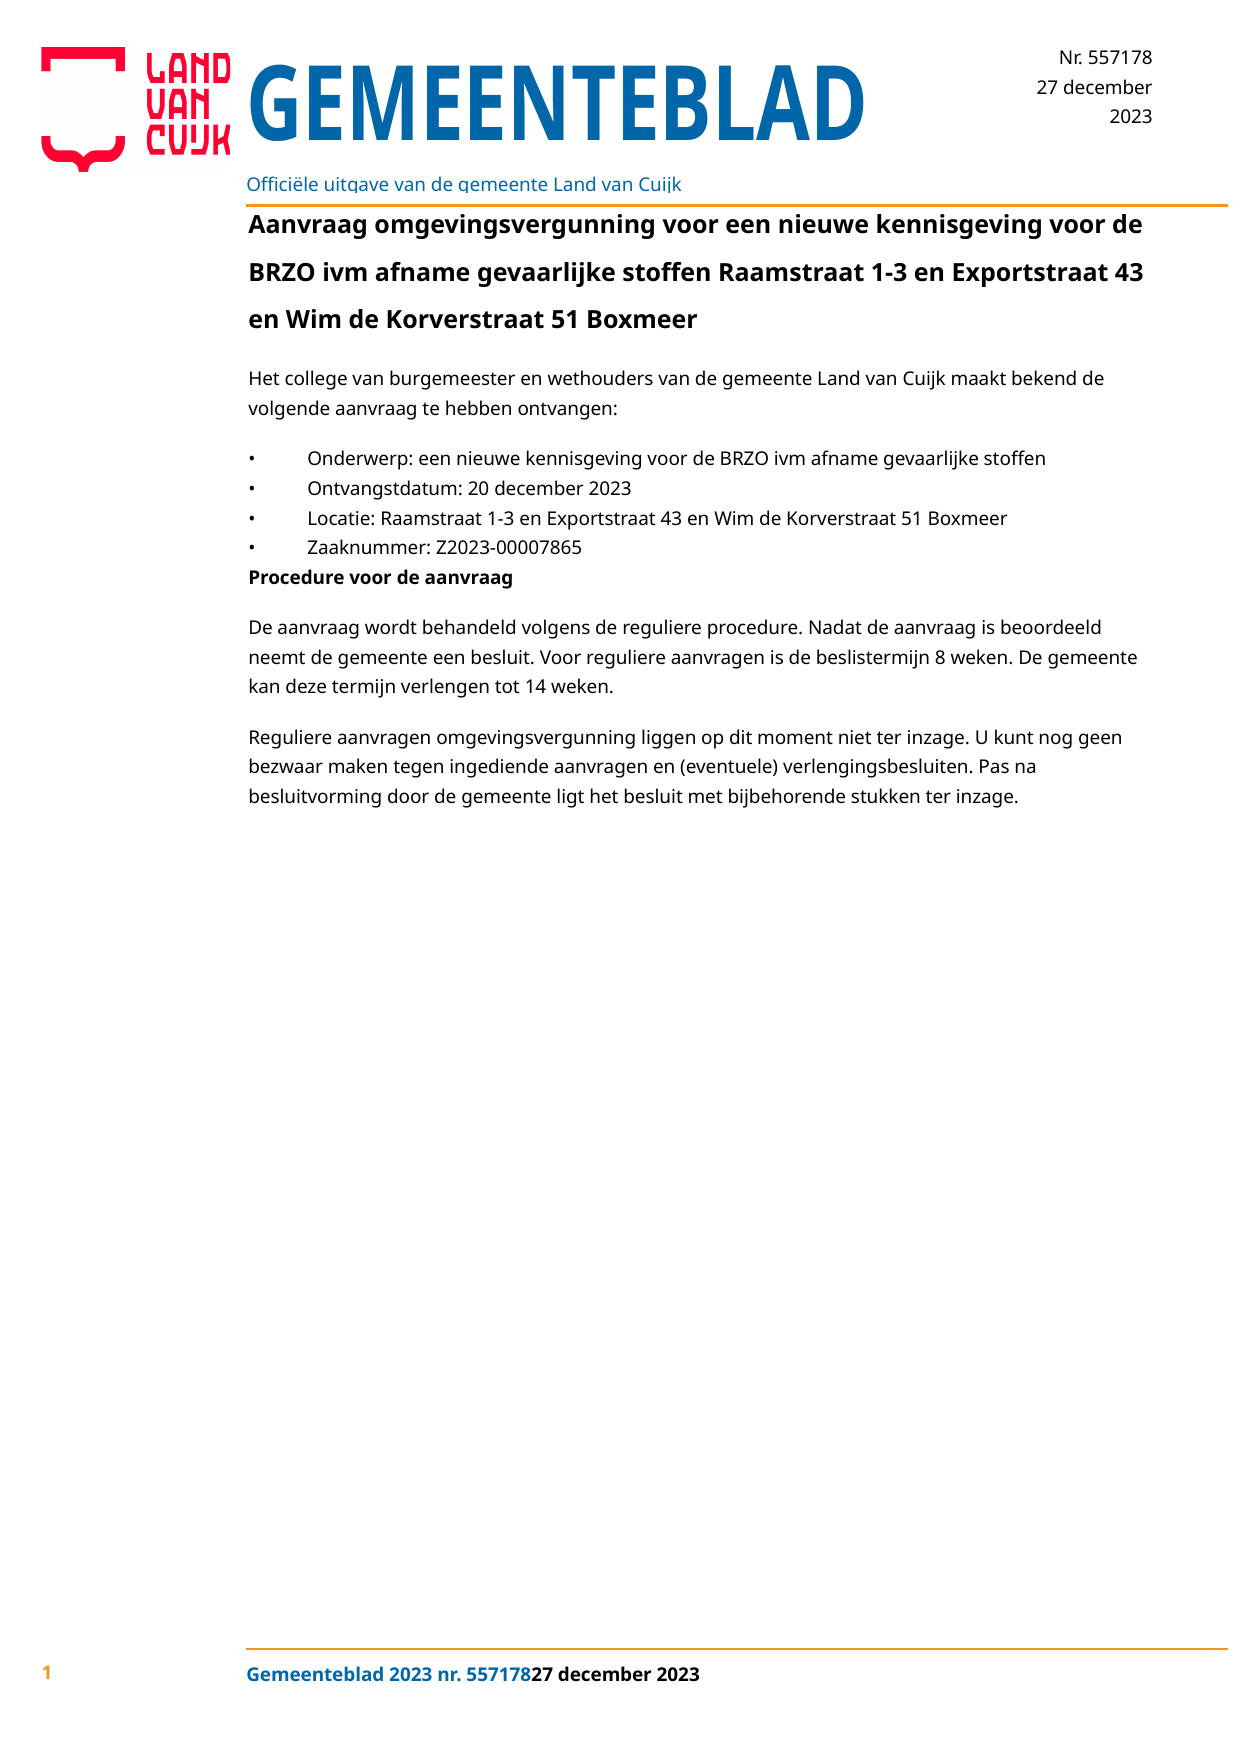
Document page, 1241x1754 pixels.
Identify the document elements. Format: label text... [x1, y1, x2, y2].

picture [41, 47, 231, 172]
text Het college van burgemeester en wethouders van de gemeente Land van Cuijk maakt bekend de volgende aanvraag te hebben ontvangen: [248, 366, 1152, 421]
list Onderwerp: een nieuwe kennisgeving voor de BRZO ivm afname gevaarlijke stoffen [248, 446, 1152, 471]
text De aanvraag wordt behandeld volgens de reguliere procedure. Nadat de aanvraag is beoordeeld neemt de gemeente een besluit. Voor reguliere aanvragen is de beslistermijn 8 weken. De gemeente kan deze termijn verlengen tot 14 weken. [248, 614, 1152, 699]
list Zaaknummer: Z2023-00007865 [248, 534, 1152, 560]
text Reguliere aanvragen omgevingsvergunning liggen op dit moment niet ter inzage. U kunt nog geen bezwaar maken tegen ingediende aanvragen en (eventuele) verlengingsbesluiten. Pas na besluitvorming door de gemeente ligt het besluit met bijbehorende stukken ter inzage. [248, 724, 1152, 809]
list Ontvangstdatum: 20 december 2023 [248, 475, 1152, 501]
text Aanvraag omgevingsvergunning voor een nieuwe kennisgeving voor de BRZO ivm afname gevaarlijke stoffen Raamstraat 1-3 en Exportstraat 43 en Wim de Korverstraat 51 Boxmeer [248, 207, 1152, 336]
text Procedure voor de aanvraag [248, 564, 1152, 589]
list Locatie: Raamstraat 1-3 en Exportstraat 43 en Wim de Korverstraat 51 Boxmeer [248, 505, 1152, 530]
